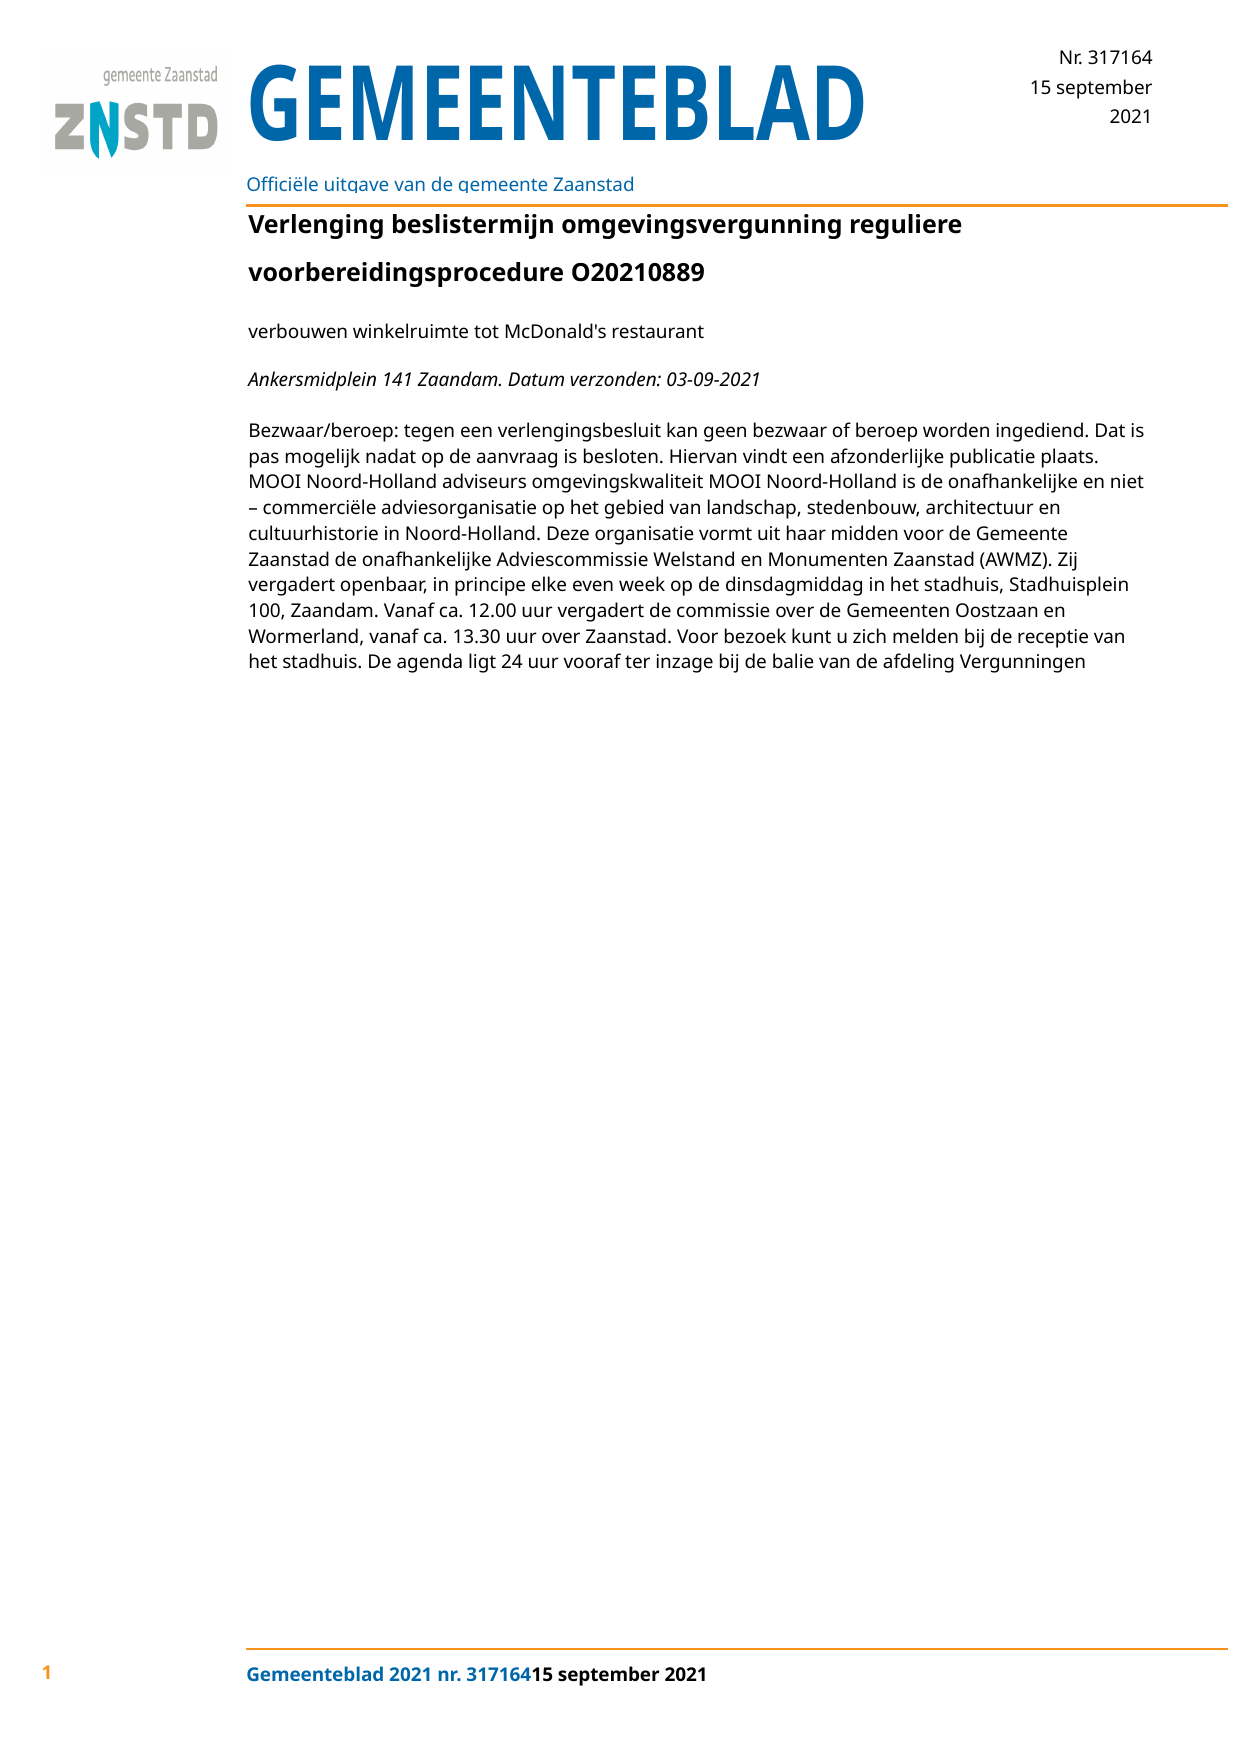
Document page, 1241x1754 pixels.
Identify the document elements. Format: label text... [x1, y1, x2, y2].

text verbouwen winkelruimte tot McDonald's restaurant [248, 318, 1152, 344]
text Ankersmidplein 141 Zaandam. Datum verzonden: 03-09-2021 [248, 366, 1152, 391]
picture [41, 47, 231, 172]
text Bezwaar/beroep: tegen een verlengingsbesluit kan geen bezwaar of beroep worden ingediend. Dat is pas mogelijk nadat op de aanvraag is besloten. Hiervan vindt een afzonderlijke publicatie plaats. MOOI Noord-Holland adviseurs omgevingskwaliteit MOOI Noord-Holland is de onafhankelijke en niet – commerciële adviesorganisatie op het gebied van landschap, stedenbouw, architectuur en cultuurhistorie in Noord-Holland. Deze organisatie vormt uit haar midden voor de Gemeente Zaanstad de onafhankelijke Adviescommissie Welstand en Monumenten Zaanstad (AWMZ). Zij vergadert openbaar, in principe elke even week op de dinsdagmiddag in het stadhuis, Stadhuisplein 100, Zaandam. Vanaf ca. 12.00 uur vergadert de commissie over de Gemeenten Oostzaan en Wormerland, vanaf ca. 13.30 uur over Zaanstad. Voor bezoek kunt u zich melden bij de receptie van het stadhuis. De agenda ligt 24 uur vooraf ter inzage bij de balie van de afdeling Vergunningen [248, 417, 1152, 674]
text Verlenging beslistermijn omgevingsvergunning reguliere voorbereidingsprocedure O20210889 [248, 207, 1152, 288]
